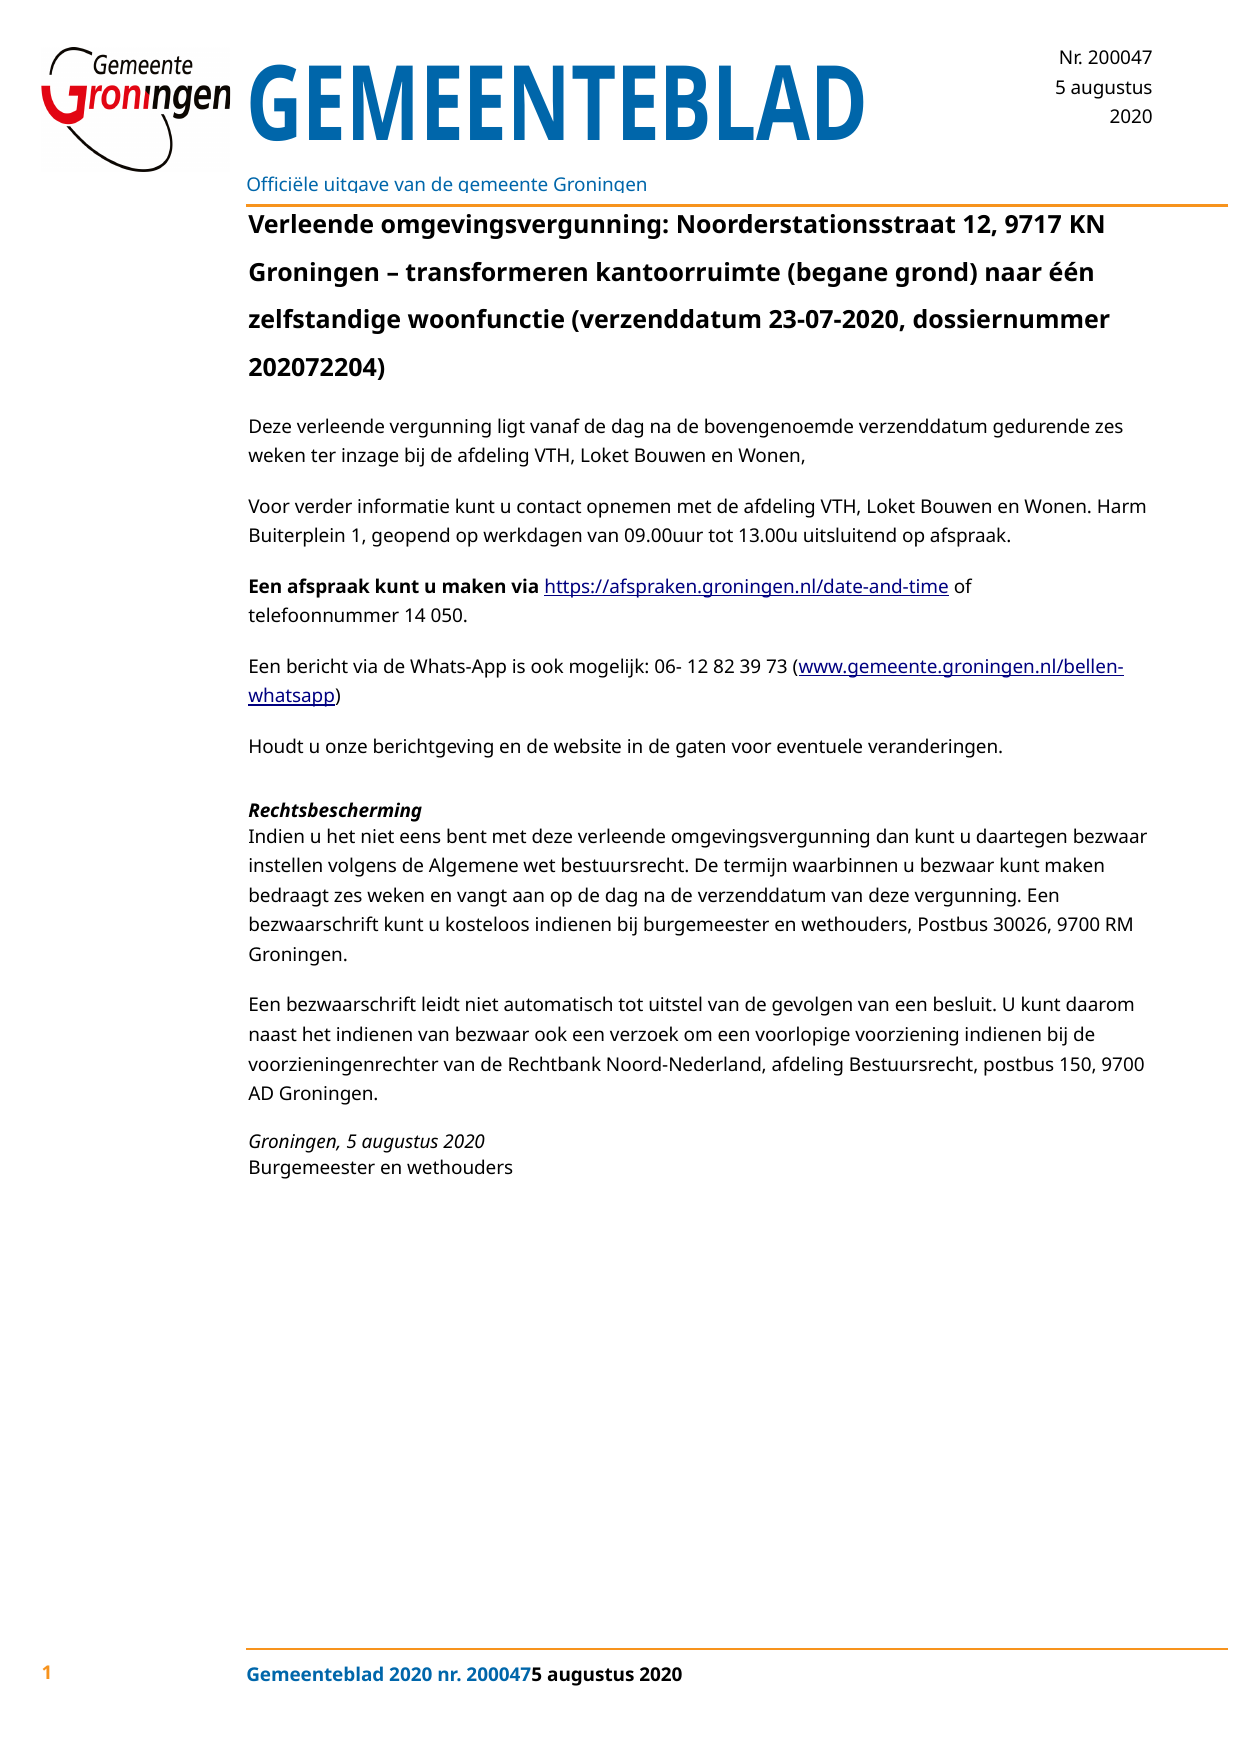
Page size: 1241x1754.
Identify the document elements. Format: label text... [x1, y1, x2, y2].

text Rechtsbescherming [248, 797, 1152, 823]
picture [41, 47, 231, 172]
text Een bericht via de Whats-App is ook mogelijk: 06- 12 82 39 73 (www.gemeente.groningen.nl/bellen-whatsapp) [248, 653, 1152, 708]
text Verleende omgevingsvergunning: Noorderstationsstraat 12, 9717 KN Groningen – transformeren kantoorruimte (begane grond) naar één zelfstandige woonfunctie (verzenddatum 23-07-2020, dossiernummer 202072204) [248, 207, 1152, 384]
text Burgemeester en wethouders [248, 1154, 1152, 1179]
text Een afspraak kunt u maken via https://afspraken.groningen.nl/date-and-time of telefoonnummer 14 050. [248, 573, 1152, 628]
text Voor verder informatie kunt u contact opnemen met de afdeling VTH, Loket Bouwen en Wonen. Harm Buiterplein 1, geopend op werkdagen van 09.00uur tot 13.00u uitsluitend op afspraak. [248, 493, 1152, 548]
text Indien u het niet eens bent met deze verleende omgevingsvergunning dan kunt u daartegen bezwaar instellen volgens de Algemene wet bestuursrecht. De termijn waarbinnen u bezwaar kunt maken bedraagt zes weken en vangt aan op de dag na de verzenddatum van deze vergunning. Een bezwaarschrift kunt u kosteloos indienen bij burgemeester en wethouders, Postbus 30026, 9700 RM Groningen. [248, 823, 1152, 967]
text Een bezwaarschrift leidt niet automatisch tot uitstel van de gevolgen van een besluit. U kunt daarom naast het indienen van bezwaar ook een verzoek om een voorlopige voorziening indienen bij de voorzieningenrechter van de Rechtbank Noord-Nederland, afdeling Bestuursrecht, postbus 150, 9700 AD Groningen. [248, 992, 1152, 1106]
text Houdt u onze berichtgeving en de website in de gaten voor eventuele veranderingen. [248, 733, 1152, 759]
text Groningen, 5 augustus 2020 [248, 1128, 1152, 1154]
text Deze verleende vergunning ligt vanaf de dag na de bovengenoemde verzenddatum gedurende zes weken ter inzage bij de afdeling VTH, Loket Bouwen en Wonen, [248, 413, 1152, 468]
